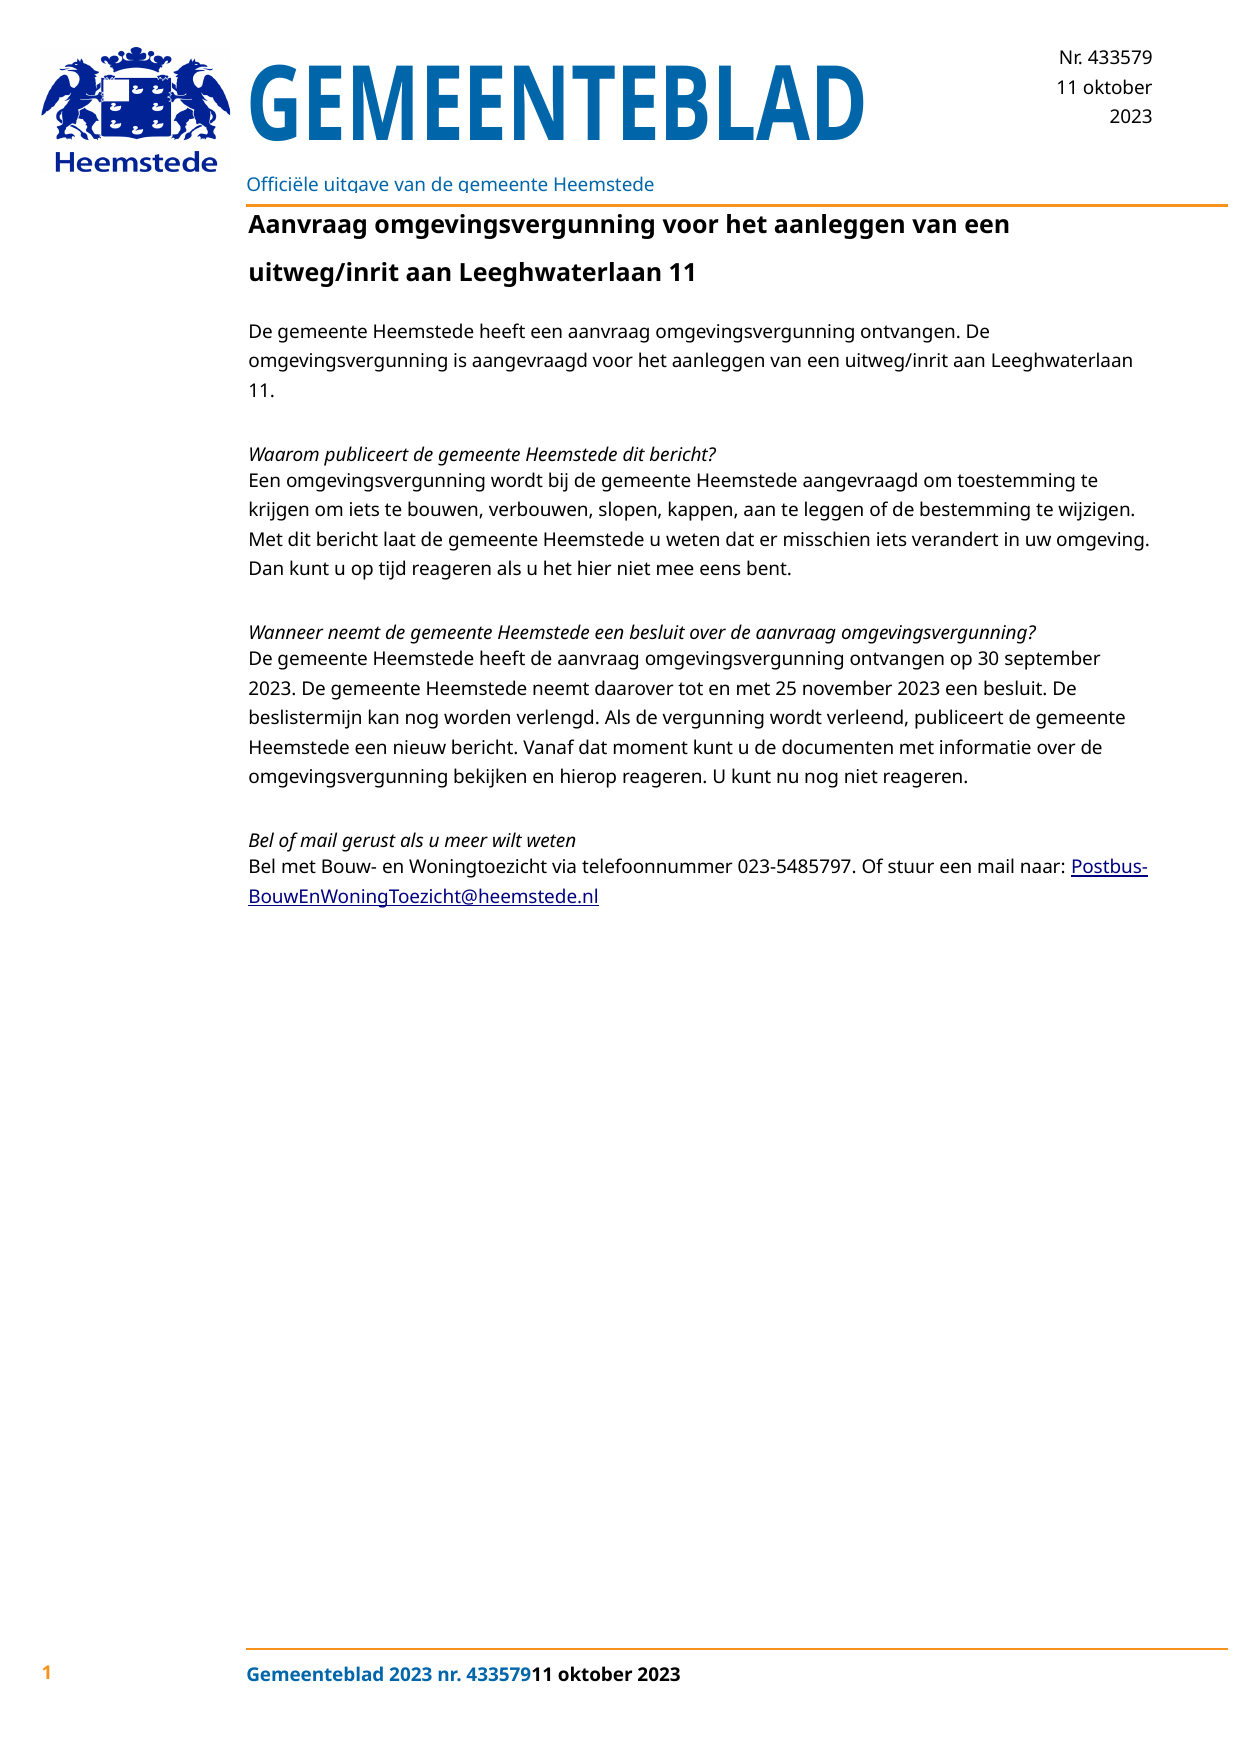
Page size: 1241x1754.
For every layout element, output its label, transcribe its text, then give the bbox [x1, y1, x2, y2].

text De gemeente Heemstede heeft de aanvraag omgevingsvergunning ontvangen op 30 september 2023. De gemeente Heemstede neemt daarover tot en met 25 november 2023 een besluit. De beslistermijn kan nog worden verlengd. Als de vergunning wordt verleend, publiceert de gemeente Heemstede een nieuw bericht. Vanaf dat moment kunt u de documenten met informatie over de omgevingsvergunning bekijken en hierop reageren. U kunt nu nog niet reageren. [248, 645, 1152, 789]
text Wanneer neemt de gemeente Heemstede een besluit over de aanvraag omgevingsvergunning? [248, 619, 1152, 645]
text Bel of mail gerust als u meer wilt weten [248, 827, 1152, 853]
text Aanvraag omgevingsvergunning voor het aanleggen van een uitweg/inrit aan Leeghwaterlaan 11 [248, 207, 1152, 288]
text De gemeente Heemstede heeft een aanvraag omgevingsvergunning ontvangen. De omgevingsvergunning is aangevraagd voor het aanleggen van een uitweg/inrit aan Leeghwaterlaan 11. [248, 318, 1152, 403]
picture [41, 47, 231, 172]
text Bel met Bouw- en Woningtoezicht via telefoonnummer 023-5485797. Of stuur een mail naar: Postbus-BouwEnWoningToezicht@heemstede.nl [248, 853, 1152, 908]
text Waarom publiceert de gemeente Heemstede dit bericht? [248, 441, 1152, 467]
text Een omgevingsvergunning wordt bij de gemeente Heemstede aangevraagd om toestemming te krijgen om iets te bouwen, verbouwen, slopen, kappen, aan te leggen of de bestemming te wijzigen. Met dit bericht laat de gemeente Heemstede u weten dat er misschien iets verandert in uw omgeving. Dan kunt u op tijd reageren als u het hier niet mee eens bent. [248, 467, 1152, 581]
